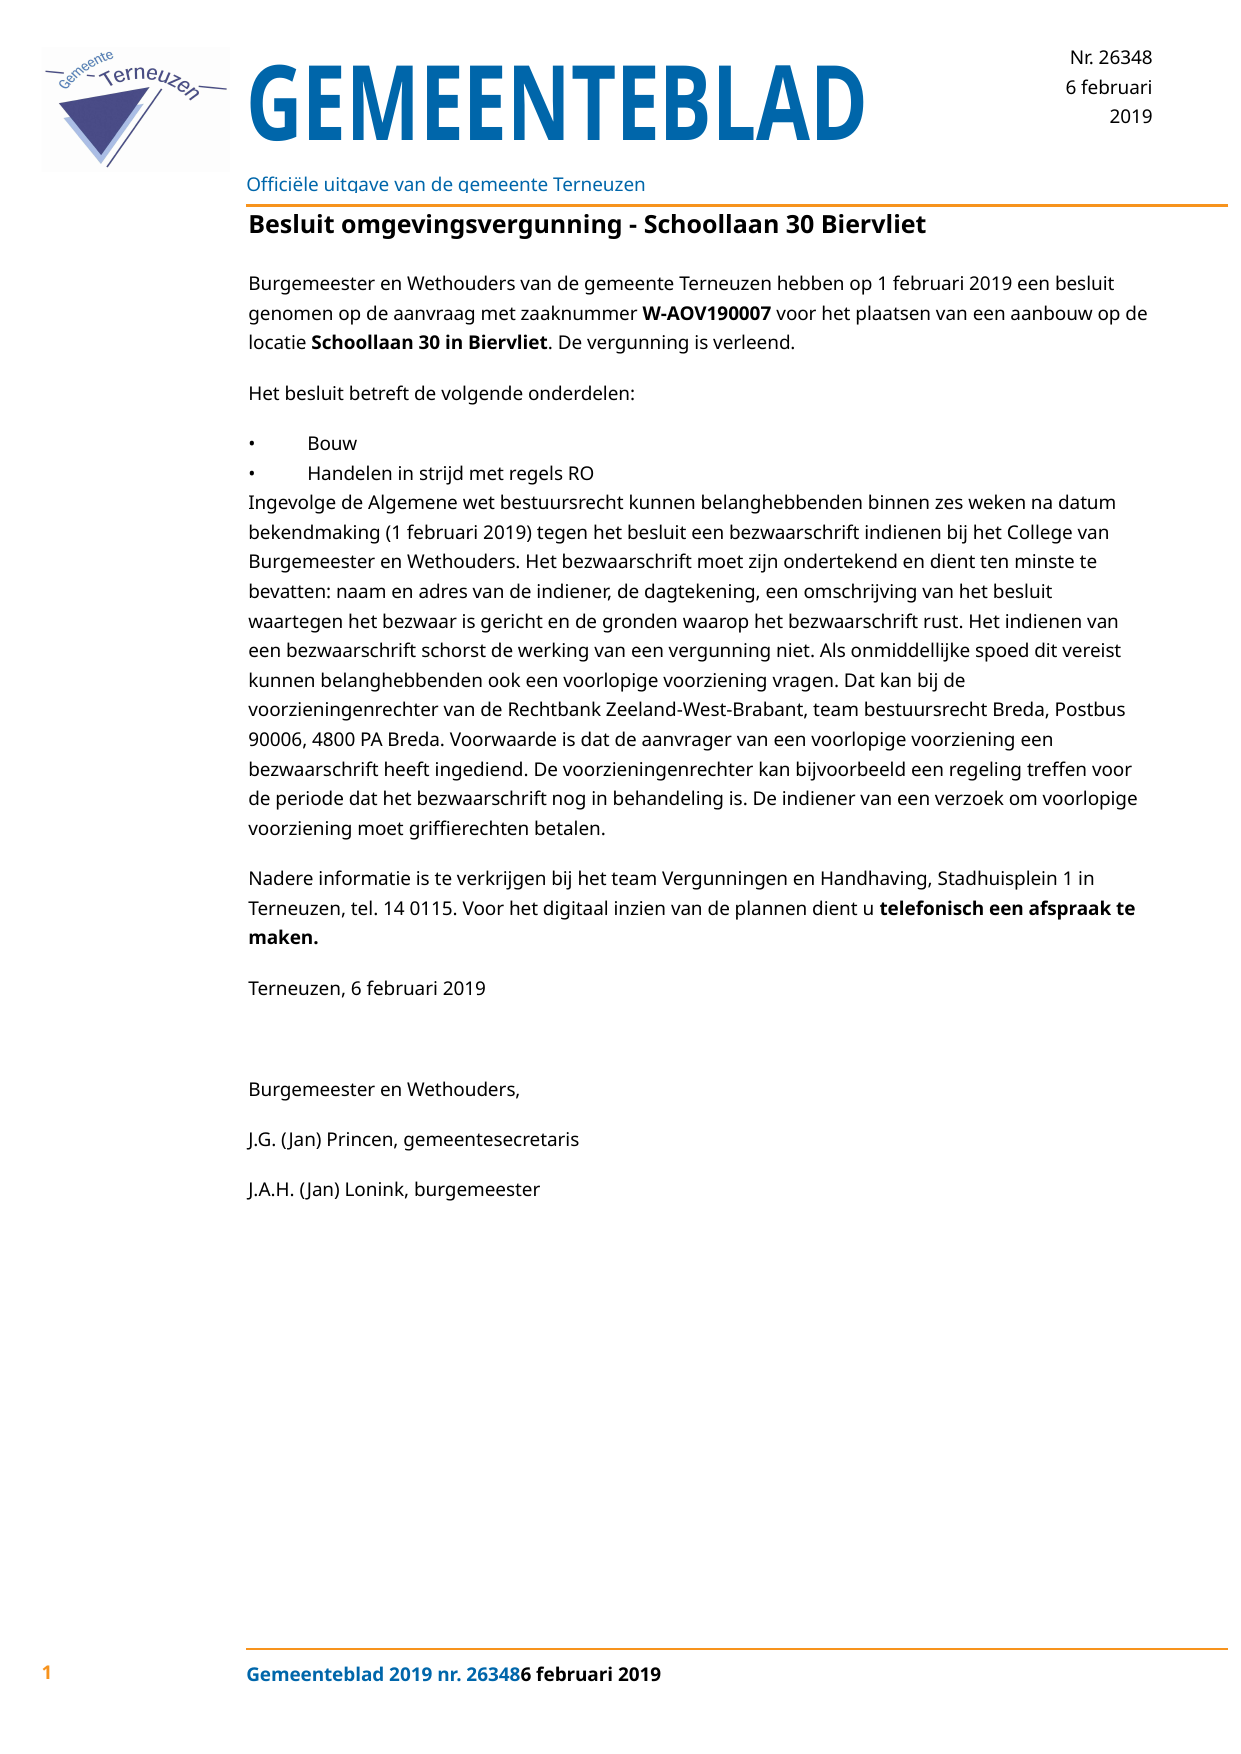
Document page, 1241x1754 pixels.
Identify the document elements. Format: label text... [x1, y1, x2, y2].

list Bouw [248, 430, 1152, 456]
text Ingevolge de Algemene wet bestuursrecht kunnen belanghebbenden binnen zes weken na datum bekendmaking (1 februari 2019) tegen het besluit een bezwaarschrift indienen bij het College van Burgemeester en Wethouders. Het bezwaarschrift moet zijn ondertekend en dient ten minste te bevatten: naam en adres van de indiener, de dagtekening, een omschrijving van het besluit waartegen het bezwaar is gericht en de gronden waarop het bezwaarschrift rust. Het indienen van een bezwaarschrift schorst de werking van een vergunning niet. Als onmiddellijke spoed dit vereist kunnen belanghebbenden ook een voorlopige voorziening vragen. Dat kan bij de voorzieningenrechter van de Rechtbank Zeeland-West-Brabant, team bestuursrecht Breda, Postbus 90006, 4800 PA Breda. Voorwaarde is dat de aanvrager van een voorlopige voorziening een bezwaarschrift heeft ingediend. De voorzieningenrechter kan bijvoorbeeld een regeling treffen voor de periode dat het bezwaarschrift nog in behandeling is. De indiener van een verzoek om voorlopige voorziening moet griffierechten betalen. [248, 489, 1152, 841]
text Nadere informatie is te verkrijgen bij het team Vergunningen en Handhaving, Stadhuisplein 1 in Terneuzen, tel. 14 0115. Voor het digitaal inzien van de plannen dient u telefonisch een afspraak te maken. [248, 865, 1152, 950]
text Het besluit betreft de volgende onderdelen: [248, 380, 1152, 406]
text J.G. (Jan) Princen, gemeentesecretaris [248, 1126, 1152, 1152]
text Burgemeester en Wethouders van de gemeente Terneuzen hebben op 1 februari 2019 een besluit genomen op de aanvraag met zaaknummer W-AOV190007 voor het plaatsen van een aanbouw op de locatie Schoollaan 30 in Biervliet. De vergunning is verleend. [248, 270, 1152, 355]
text J.A.H. (Jan) Lonink, burgemeester [248, 1177, 1152, 1202]
text Besluit omgevingsvergunning - Schoollaan 30 Biervliet [248, 207, 1152, 241]
picture [41, 47, 231, 172]
text Burgemeester en Wethouders, [248, 1076, 1152, 1101]
list Handelen in strijd met regels RO [248, 460, 1152, 486]
text Terneuzen, 6 februari 2019 [248, 975, 1152, 1001]
